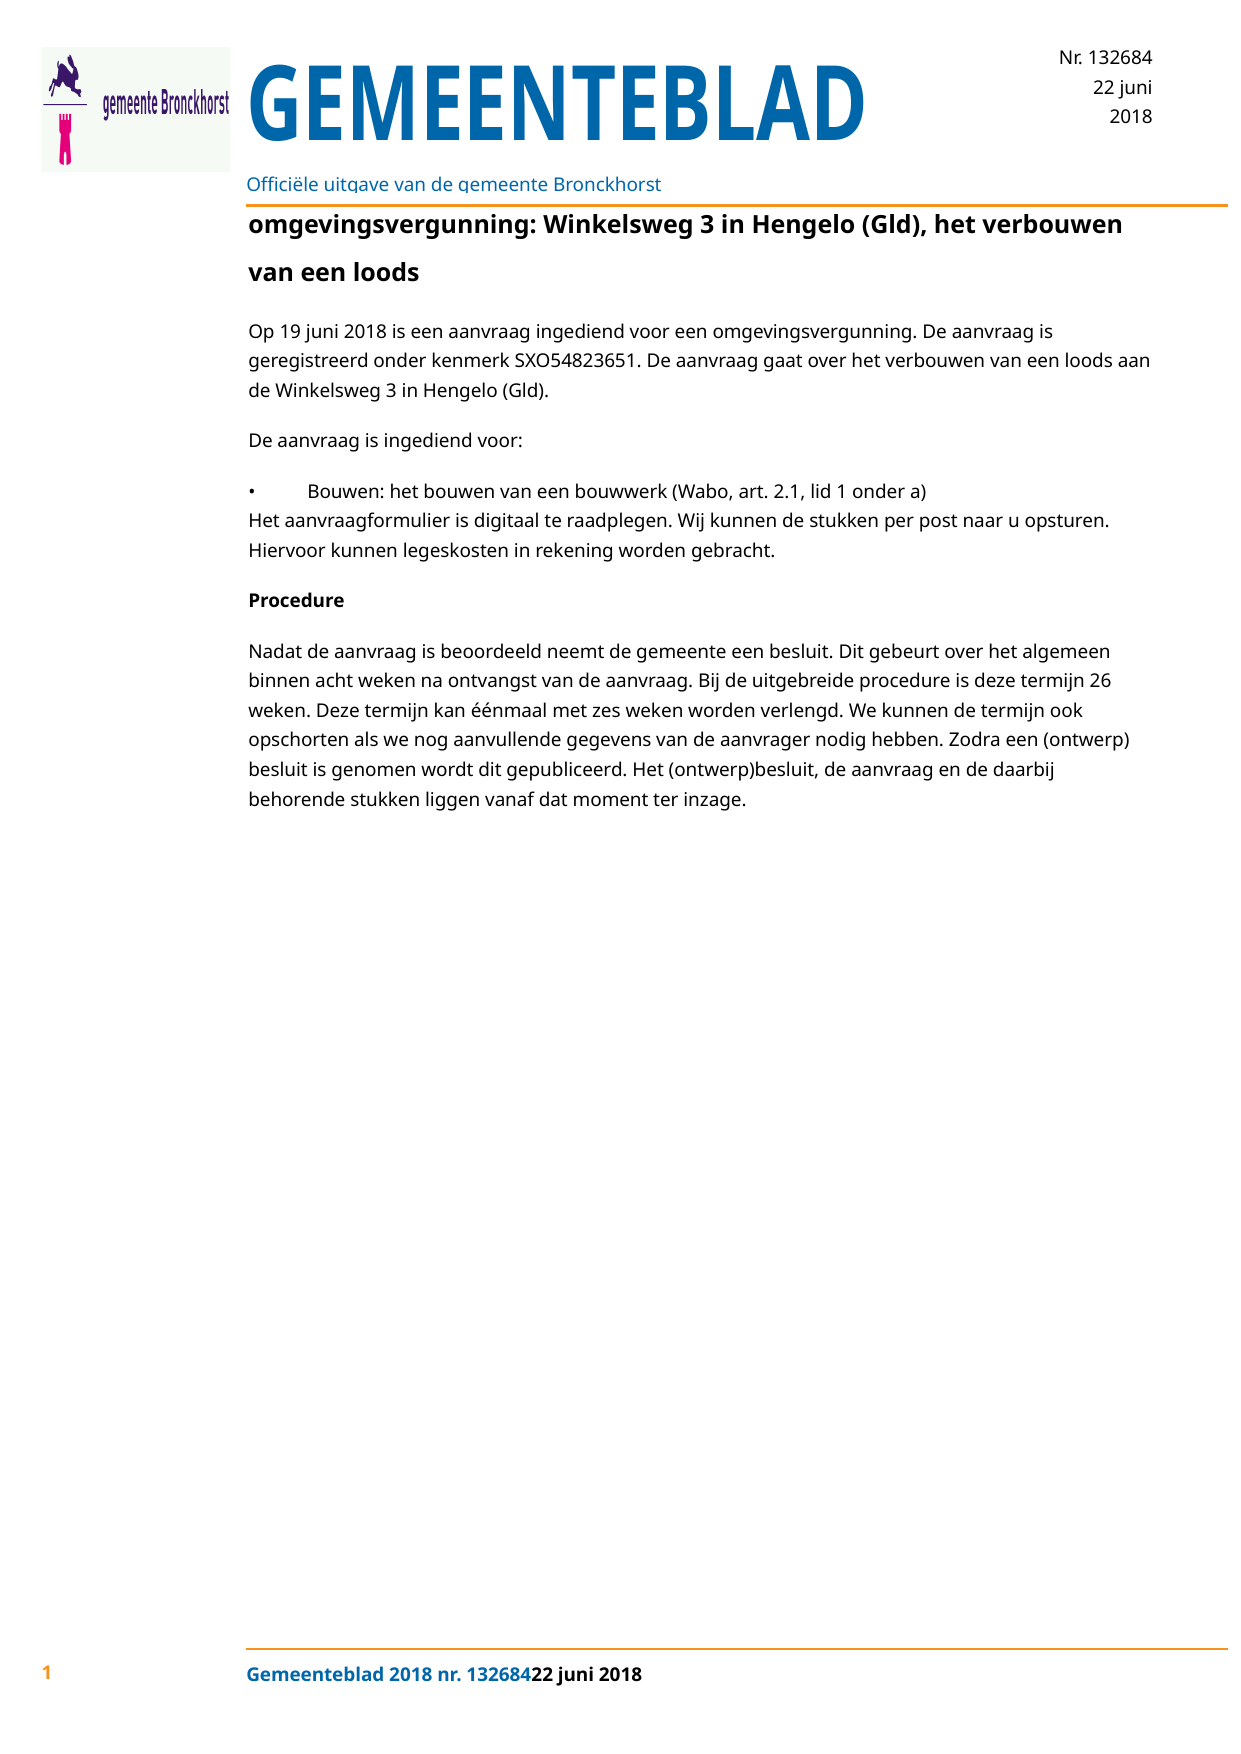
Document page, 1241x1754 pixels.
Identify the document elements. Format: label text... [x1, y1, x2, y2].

text Het aanvraagformulier is digitaal te raadplegen. Wij kunnen de stukken per post naar u opsturen. Hiervoor kunnen legeskosten in rekening worden gebracht. [248, 507, 1152, 563]
picture [41, 47, 231, 172]
text Procedure [248, 587, 1152, 613]
text Nadat de aanvraag is beoordeeld neemt de gemeente een besluit. Dit gebeurt over het algemeen binnen acht weken na ontvangst van de aanvraag. Bij de uitgebreide procedure is deze termijn 26 weken. Deze termijn kan éénmaal met zes weken worden verlengd. We kunnen de termijn ook opschorten als we nog aanvullende gegevens van de aanvrager nodig hebben. Zodra een (ontwerp) besluit is genomen wordt dit gepubliceerd. Het (ontwerp)besluit, de aanvraag en de daarbij behorende stukken liggen vanaf dat moment ter inzage. [248, 638, 1152, 812]
list Bouwen: het bouwen van een bouwwerk (Wabo, art. 2.1, lid 1 onder a) [248, 478, 1152, 504]
text omgevingsvergunning: Winkelsweg 3 in Hengelo (Gld), het verbouwen van een loods [248, 207, 1152, 288]
text De aanvraag is ingediend voor: [248, 427, 1152, 453]
text Op 19 juni 2018 is een aanvraag ingediend voor een omgevingsvergunning. De aanvraag is geregistreerd onder kenmerk SXO54823651. De aanvraag gaat over het verbouwen van een loods aan de Winkelsweg 3 in Hengelo (Gld). [248, 318, 1152, 403]
